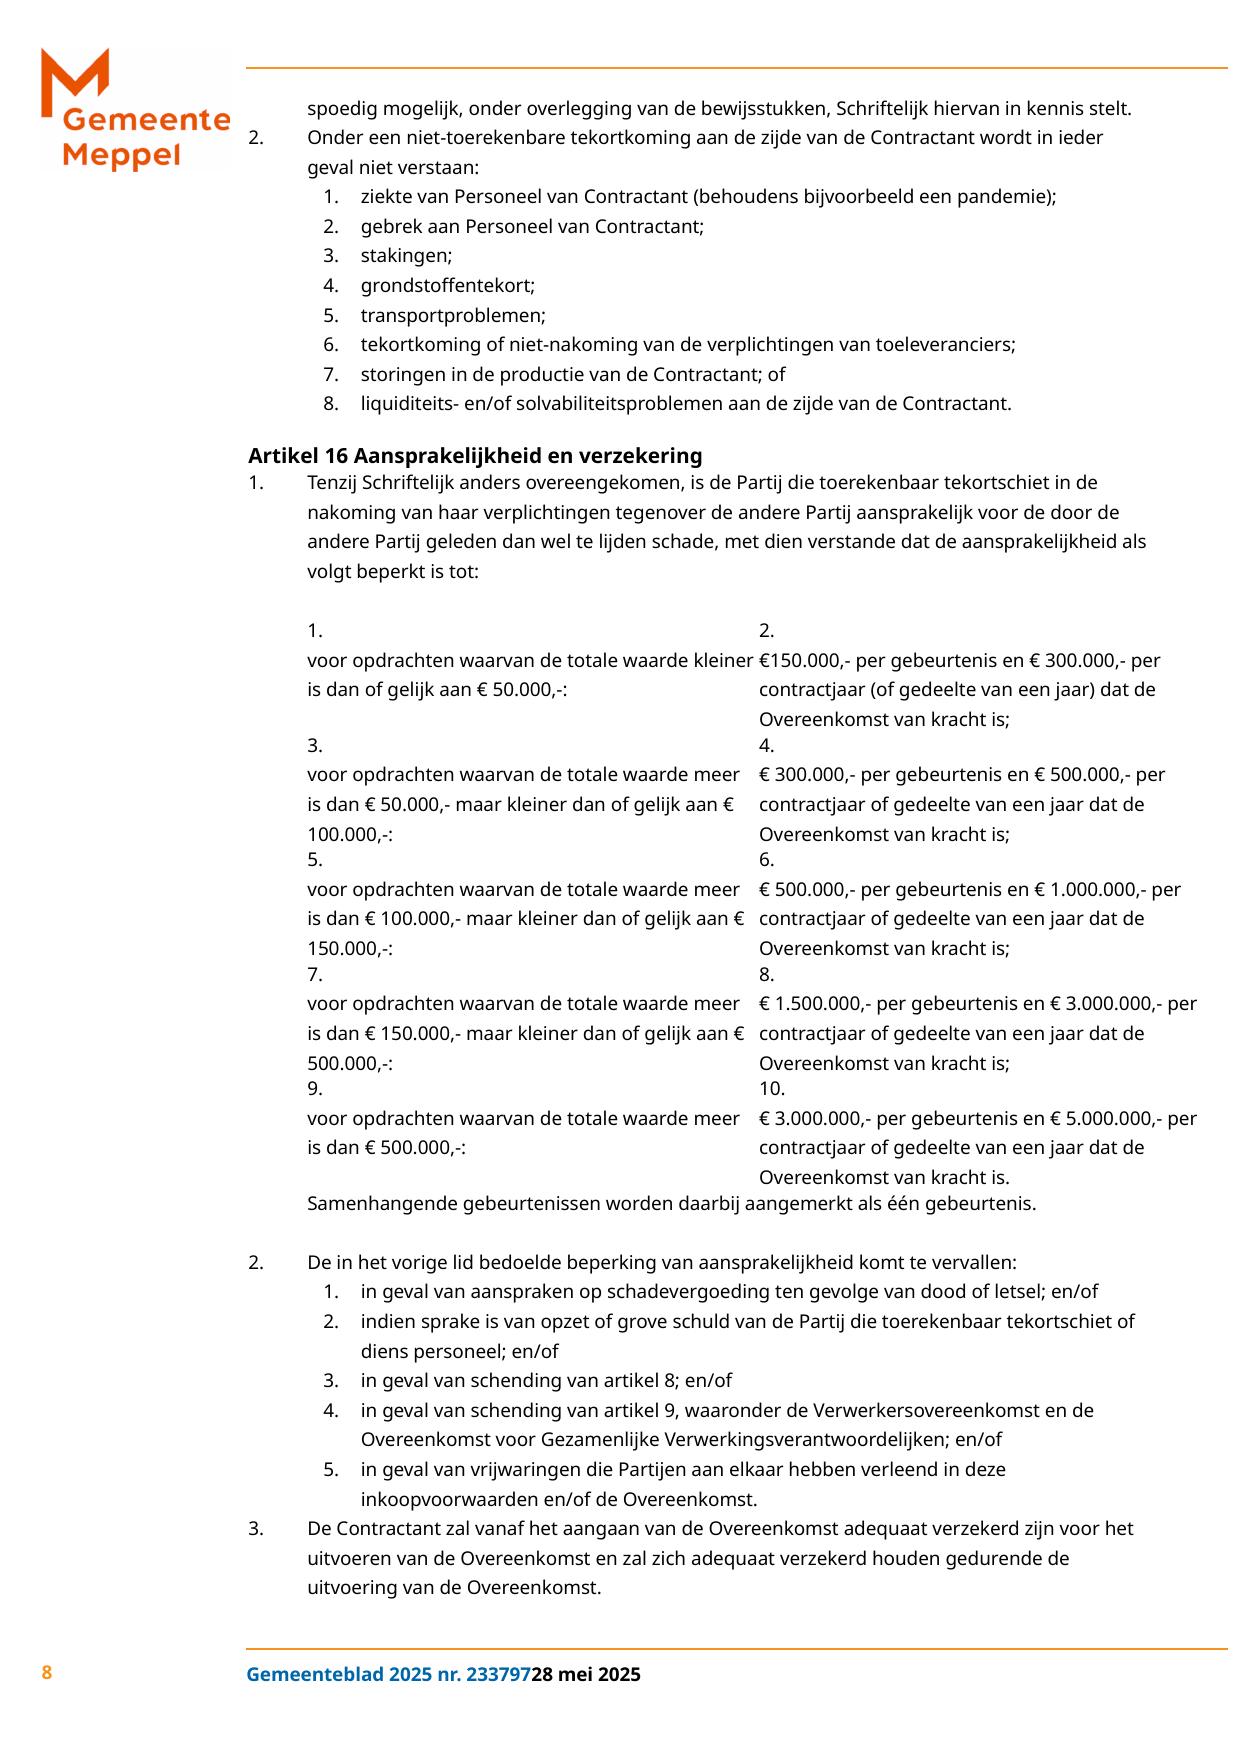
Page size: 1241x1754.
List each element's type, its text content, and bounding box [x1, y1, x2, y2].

list grondstoffentekort; [323, 272, 1152, 298]
picture [41, 47, 231, 172]
table_cell 7. voor opdrachten waarvan de totale waarde meer is dan € 150.000,- maar kleiner dan of gelijk aan € 500.000,-: [307, 961, 759, 1075]
table_header 1. voor opdrachten waarvan de totale waarde kleiner is dan of gelijk aan € 50.000,-: [307, 618, 759, 732]
list spoedig mogelijk, onder overlegging van de bewijsstukken, Schriftelijk hiervan in kennis stelt. [248, 95, 1152, 121]
list Tenzij Schriftelijk anders overeengekomen, is de Partij die toerekenbaar tekortschiet in de nakoming van haar verplichtingen tegenover de andere Partij aansprakelijk voor de door de andere Partij geleden dan wel te lijden schade, met dien verstande dat de aansprakelijkheid als volgt beperkt is tot: [248, 469, 1152, 584]
list gebrek aan Personeel van Contractant; [323, 213, 1152, 239]
list storingen in de productie van de Contractant; of [323, 361, 1152, 387]
table_cell 8. € 1.500.000,- per gebeurtenis en € 3.000.000,- per contractjaar of gedeelte van een jaar dat de Overeenkomst van kracht is; [759, 961, 1211, 1075]
list transportproblemen; [323, 302, 1152, 328]
list Samenhangende gebeurtenissen worden daarbij aangemerkt als één gebeurtenis. [248, 1190, 1152, 1216]
table_cell 5. voor opdrachten waarvan de totale waarde meer is dan € 100.000,- maar kleiner dan of gelijk aan € 150.000,-: [307, 846, 759, 961]
table_cell 3. voor opdrachten waarvan de totale waarde meer is dan € 50.000,- maar kleiner dan of gelijk aan € 100.000,-: [307, 732, 759, 846]
table_cell 4. € 300.000,- per gebeurtenis en € 500.000,- per contractjaar of gedeelte van een jaar dat de Overeenkomst van kracht is; [759, 732, 1211, 846]
list in geval van aanspraken op schadevergoeding ten gevolge van dood of letsel; en/of [323, 1279, 1152, 1304]
table_cell 9. voor opdrachten waarvan de totale waarde meer is dan € 500.000,-: [307, 1075, 759, 1190]
list stakingen; [323, 243, 1152, 268]
list De Contractant zal vanaf het aangaan van de Overeenkomst adequaat verzekerd zijn voor het uitvoeren van de Overeenkomst en zal zich adequaat verzekerd houden gedurende de uitvoering van de Overeenkomst. [248, 1515, 1152, 1600]
table_cell 10. € 3.000.000,- per gebeurtenis en € 5.000.000,- per contractjaar of gedeelte van een jaar dat de Overeenkomst van kracht is. [759, 1075, 1211, 1190]
list in geval van schending van artikel 9, waaronder de Verwerkersovereenkomst en de Overeenkomst voor Gezamenlijke Verwerkingsverantwoordelijken; en/of [323, 1397, 1152, 1452]
text Artikel 16 Aansprakelijkheid en verzekering [248, 441, 1152, 469]
list ziekte van Personeel van Contractant (behoudens bijvoorbeeld een pandemie); [323, 183, 1152, 209]
list tekortkoming of niet-nakoming van de verplichtingen van toeleveranciers; [323, 331, 1152, 357]
table_cell 6. € 500.000,- per gebeurtenis en € 1.000.000,- per contractjaar of gedeelte van een jaar dat de Overeenkomst van kracht is; [759, 846, 1211, 961]
list liquiditeits- en/of solvabiliteitsproblemen aan de zijde van de Contractant. [323, 391, 1152, 416]
list De in het vorige lid bedoelde beperking van aansprakelijkheid komt te vervallen: [248, 1249, 1152, 1275]
list in geval van vrijwaringen die Partijen aan elkaar hebben verleend in deze inkoopvoorwaarden en/of de Overeenkomst. [323, 1456, 1152, 1512]
list indien sprake is van opzet of grove schuld van de Partij die toerekenbaar tekortschiet of diens personeel; en/of [323, 1308, 1152, 1364]
list in geval van schending van artikel 8; en/of [323, 1367, 1152, 1393]
table_header 2. €150.000,- per gebeurtenis en € 300.000,- per contractjaar (of gedeelte van een jaar) dat de Overeenkomst van kracht is; [759, 618, 1211, 732]
list Onder een niet-toerekenbare tekortkoming aan de zijde van de Contractant wordt in ieder geval niet verstaan: [248, 124, 1152, 180]
